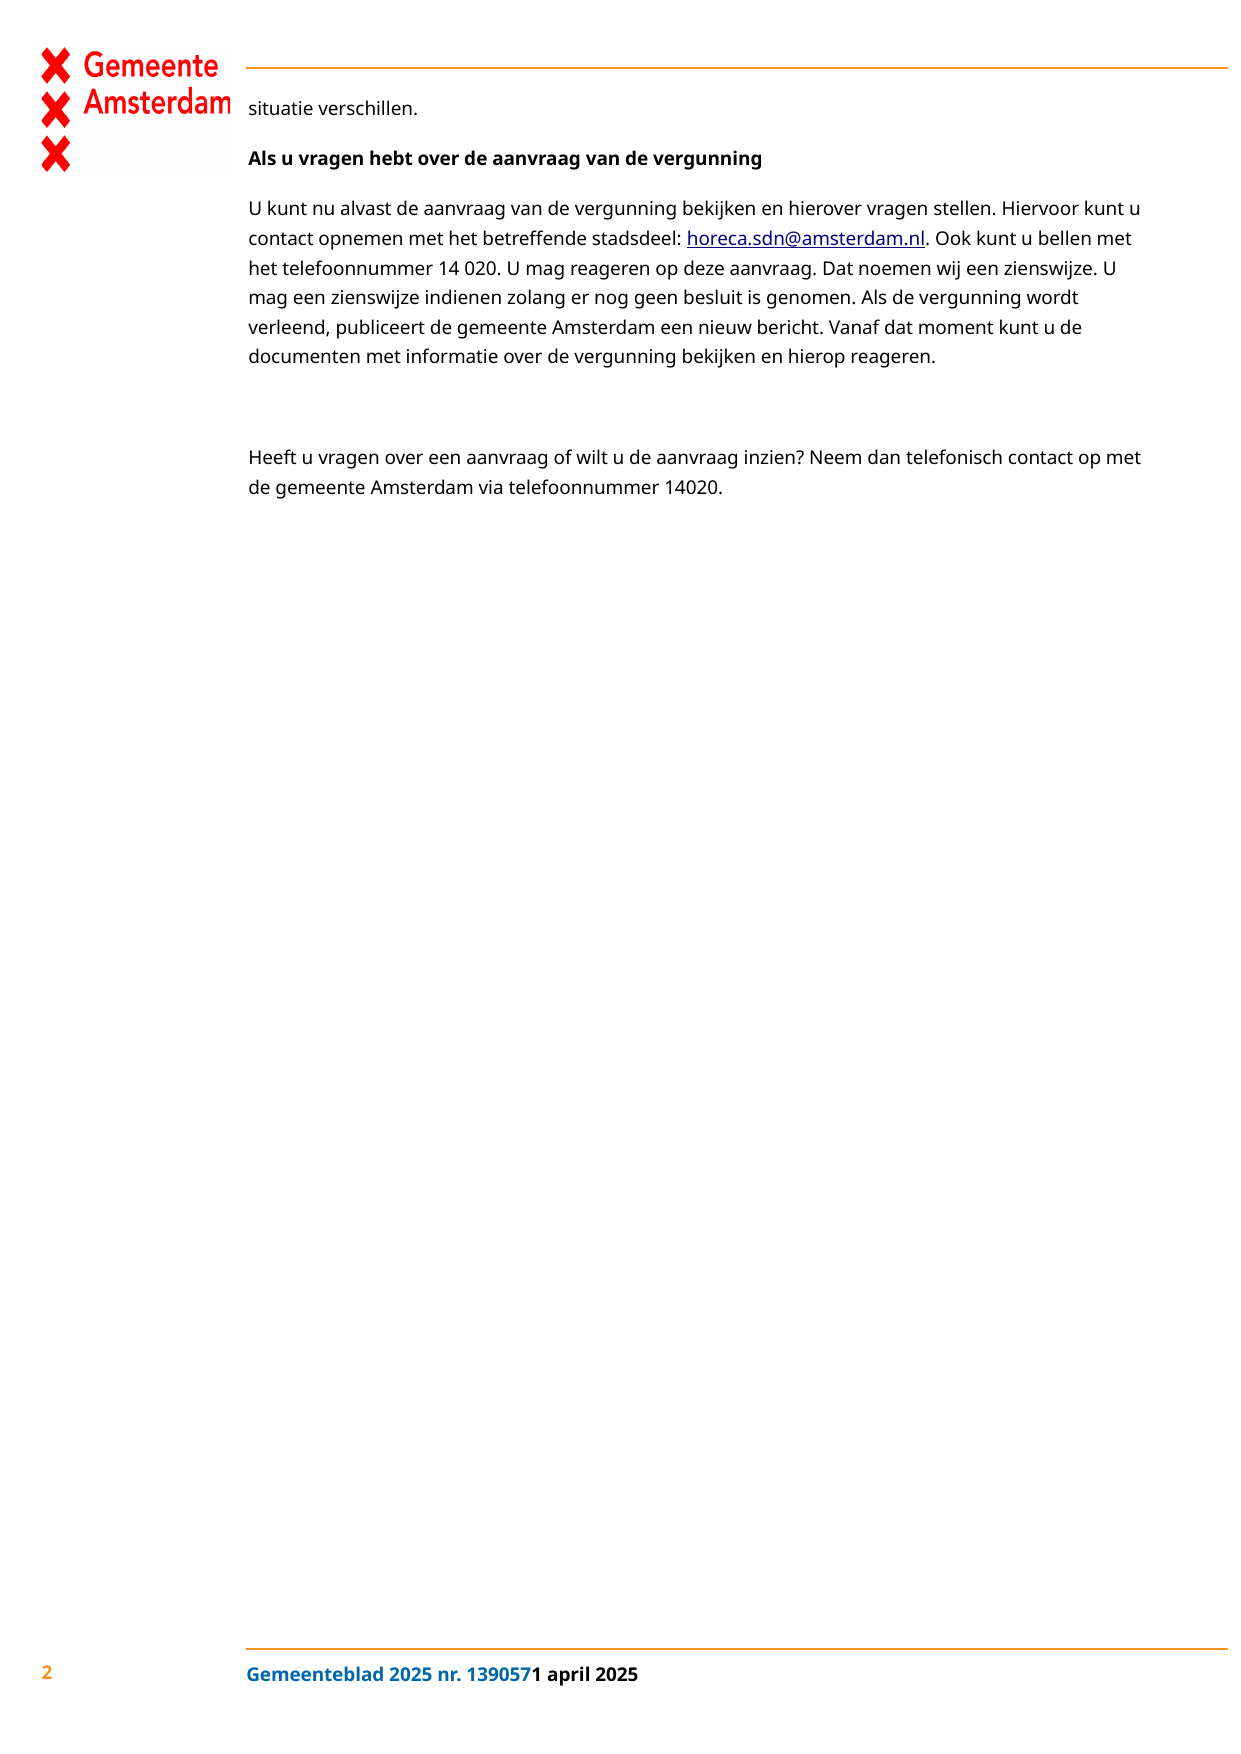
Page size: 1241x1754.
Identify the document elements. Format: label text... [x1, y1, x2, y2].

picture [41, 47, 231, 172]
text situatie verschillen. [248, 95, 1152, 121]
text U kunt nu alvast de aanvraag van de vergunning bekijken en hierover vragen stellen. Hiervoor kunt u contact opnemen met het betreffende stadsdeel: horeca.sdn@amsterdam.nl. Ook kunt u bellen met het telefoonnummer 14 020. U mag reageren op deze aanvraag. Dat noemen wij een zienswijze. U mag een zienswijze indienen zolang er nog geen besluit is genomen. Als de vergunning wordt verleend, publiceert de gemeente Amsterdam een nieuw bericht. Vanaf dat moment kunt u de documenten met informatie over de vergunning bekijken en hierop reageren. [248, 196, 1152, 369]
text Heeft u vragen over een aanvraag of wilt u de aanvraag inzien? Neem dan telefonisch contact op met de gemeente Amsterdam via telefoonnummer 14020. [248, 444, 1152, 500]
text Als u vragen hebt over de aanvraag van de vergunning [248, 145, 1152, 171]
